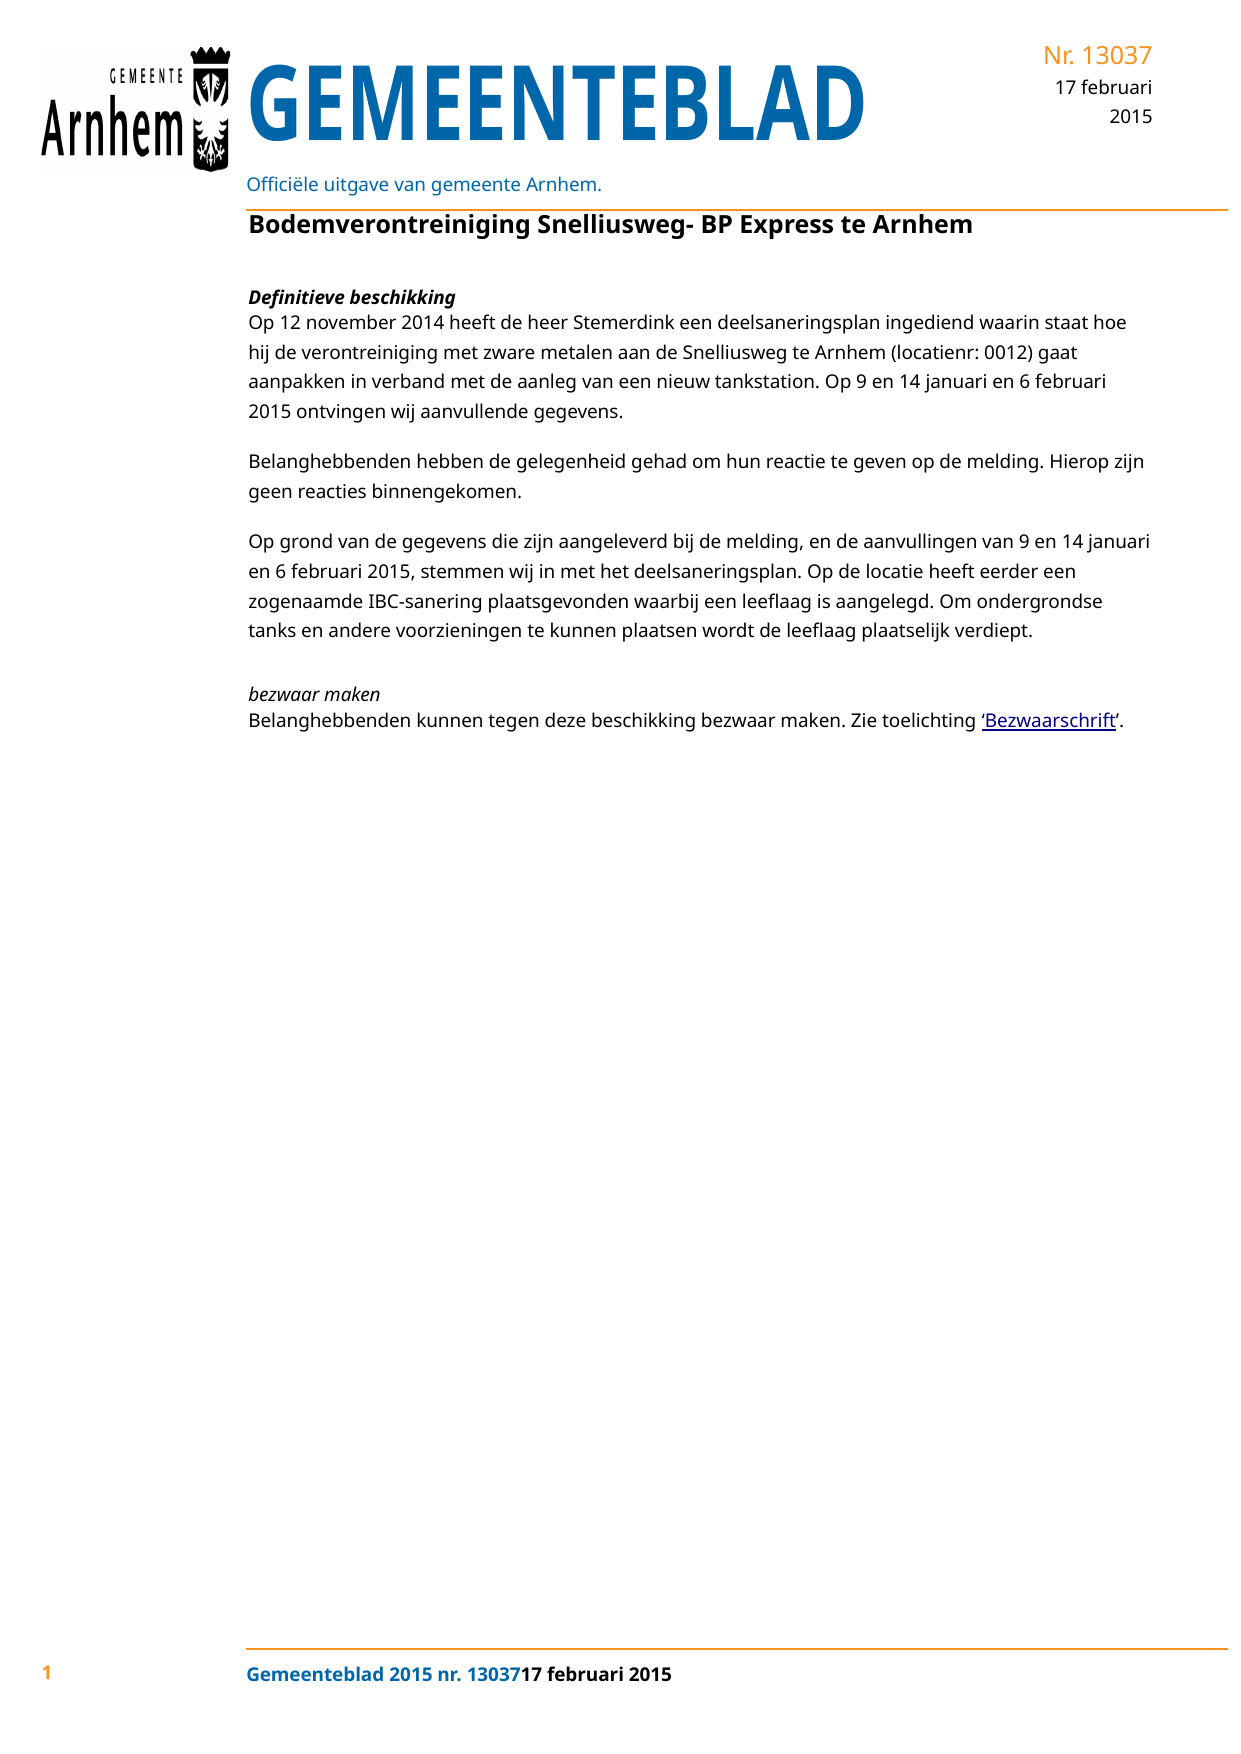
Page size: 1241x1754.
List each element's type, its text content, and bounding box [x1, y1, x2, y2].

text Bodemverontreiniging Snelliusweg- BP Express te Arnhem [248, 211, 1152, 241]
text Belanghebbenden hebben de gelegenheid gehad om hun reactie te geven op de melding. Hierop zijn geen reacties binnengekomen. [248, 449, 1152, 504]
text Definitieve beschikking [248, 284, 1152, 309]
text Op 12 november 2014 heeft de heer Stemerdink een deelsaneringsplan ingediend waarin staat hoe hij de verontreiniging met zware metalen aan de Snelliusweg te Arnhem (locatienr: 0012) gaat aanpakken in verband met de aanleg van een nieuw tankstation. Op 9 en 14 januari en 6 februari 2015 ontvingen wij aanvullende gegevens. [248, 309, 1152, 424]
text Op grond van de gegevens die zijn aangeleverd bij de melding, en de aanvullingen van 9 en 14 januari en 6 februari 2015, stemmen wij in met het deelsaneringsplan. Op de locatie heeft eerder een zogenaamde IBC-sanering plaatsgevonden waarbij een leeflaag is aangelegd. Om ondergrondse tanks en andere voorzieningen te kunnen plaatsen wordt de leeflaag plaatselijk verdiept. [248, 529, 1152, 643]
picture [41, 47, 231, 172]
text bezwaar maken [248, 681, 1152, 707]
text Belanghebbenden kunnen tegen deze beschikking bezwaar maken. Zie toelichting ‘Bezwaarschrift’. [248, 707, 1152, 733]
